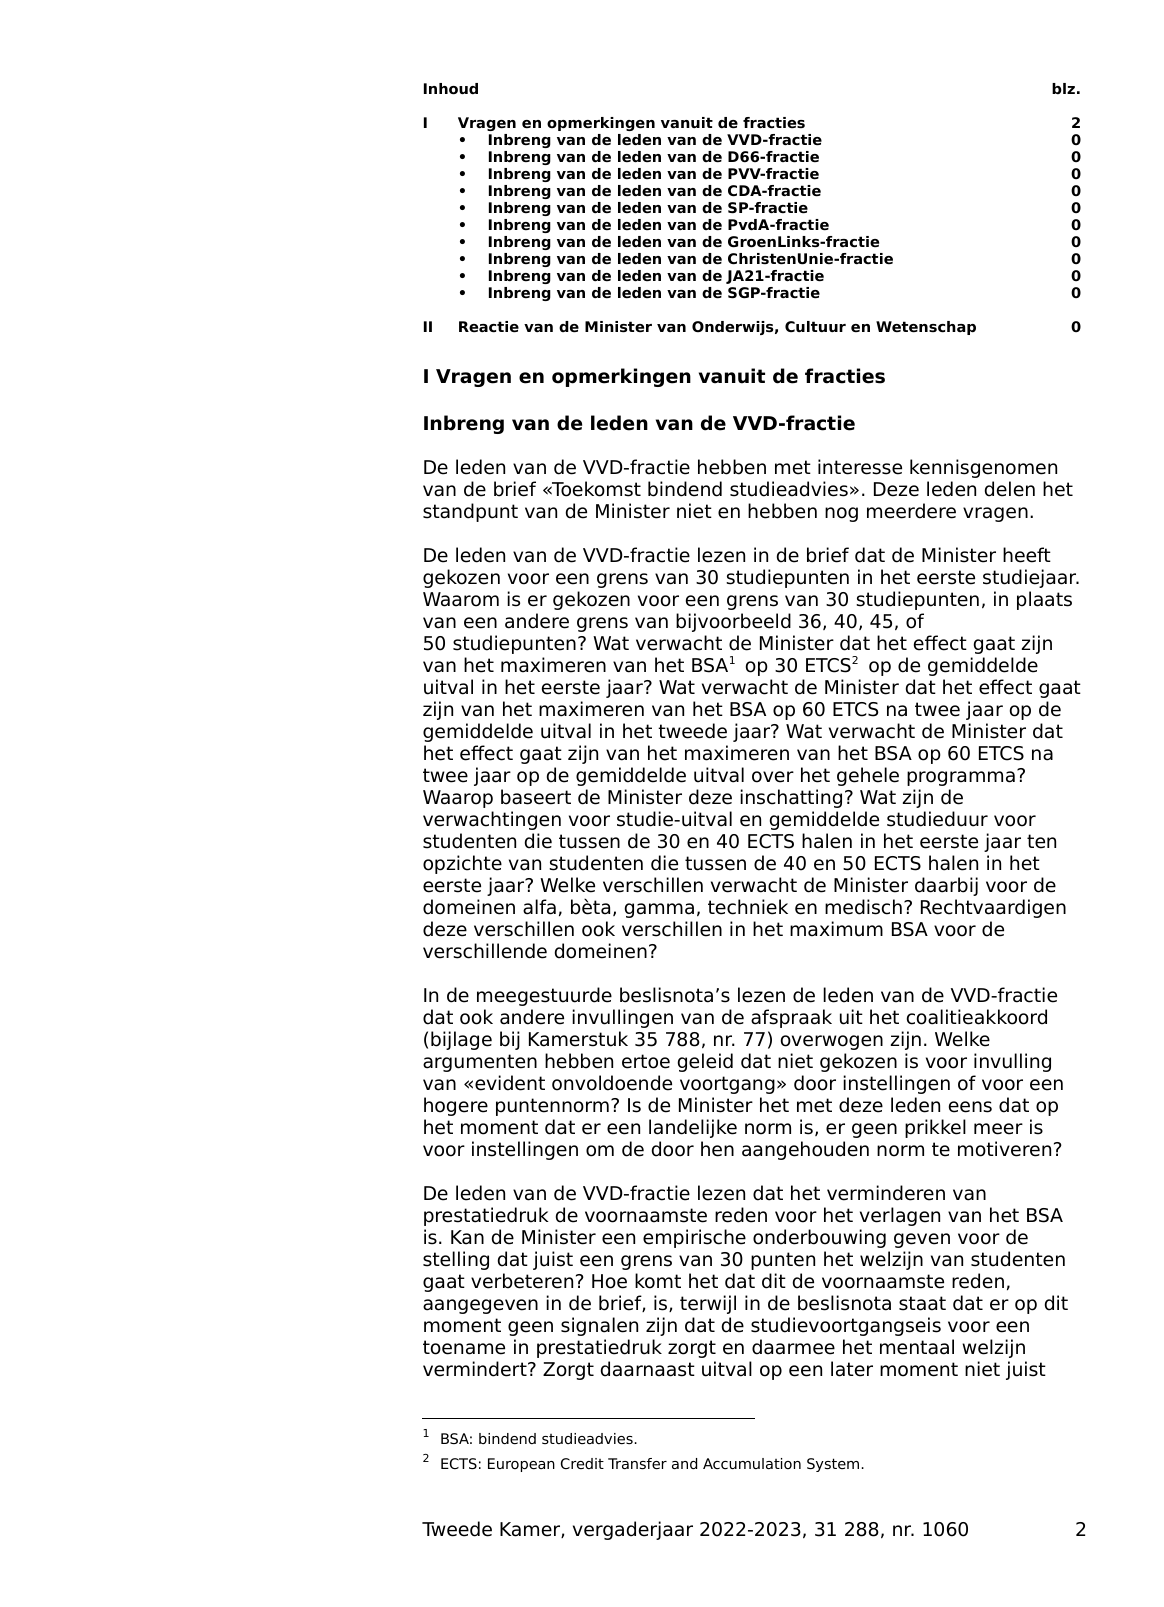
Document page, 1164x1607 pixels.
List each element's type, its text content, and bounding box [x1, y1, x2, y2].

table_cell Inbreng van de leden van de VVD-fractie [481, 132, 1027, 149]
table_cell 0 [1028, 166, 1087, 183]
table_cell 0 [1028, 285, 1087, 302]
table_cell Inbreng van de leden van de SGP-fractie [481, 285, 1027, 302]
table_cell [422, 285, 452, 302]
subtitle I Vragen en opmerkingen vanuit de fracties [422, 366, 1087, 388]
table_cell [422, 183, 452, 200]
table_cell Inbreng van de leden van de CDA-fractie [481, 183, 1027, 200]
table_cell Inbreng van de leden van de JA21-fractie [481, 268, 1027, 285]
table_cell 0 [1028, 217, 1087, 234]
subtitle Inbreng van de leden van de VVD-fractie [422, 413, 1087, 434]
table_cell [422, 302, 452, 319]
table_cell • [452, 200, 481, 217]
table_cell • [452, 285, 481, 302]
table_cell [1028, 302, 1087, 319]
table_cell • [452, 268, 481, 285]
table_cell [452, 98, 481, 115]
table_cell [422, 149, 452, 166]
table_cell Vragen en opmerkingen vanuit de fracties [452, 115, 1027, 132]
table_cell Reactie van de Minister van Onderwijs, Cultuur en Wetenschap [452, 319, 1027, 336]
table_cell • [452, 132, 481, 149]
table_cell I [422, 115, 452, 132]
table_cell [481, 98, 1027, 115]
text ECTS: European Credit Transfer and Accumulation System. [422, 1452, 1087, 1474]
table_cell [422, 200, 452, 217]
text BSA: bindend studieadvies. [422, 1427, 1087, 1449]
text In de meegestuurde beslisnota’s lezen de leden van de VVD-fractie dat ook andere invullingen van de afspraak uit het coalitieakkoord (bijlage bij Kamerstuk 35 788, nr. 77) overwogen zijn. Welke argumenten hebben ertoe geleid dat niet gekozen is voor invulling van «evident onvoldoende voortgang» door instellingen of voor een hogere puntennorm? Is de Minister het met deze leden eens dat op het moment dat er een landelijke norm is, er geen prikkel meer is voor instellingen om de door hen aangehouden norm te motiveren? [422, 985, 1087, 1161]
table_cell • [452, 183, 481, 200]
table_cell Inbreng van de leden van de D66-fractie [481, 149, 1027, 166]
table_cell [422, 166, 452, 183]
table_cell • [452, 217, 481, 234]
table_cell 0 [1028, 200, 1087, 217]
table_cell [422, 234, 452, 251]
table_cell [1028, 98, 1087, 115]
table_cell [422, 217, 452, 234]
table_cell [481, 302, 1027, 319]
table_cell [422, 268, 452, 285]
table_cell Inbreng van de leden van de SP-fractie [481, 200, 1027, 217]
table_cell 0 [1028, 132, 1087, 149]
table_cell 0 [1028, 183, 1087, 200]
table_cell • [452, 234, 481, 251]
table_header Inhoud [422, 81, 1027, 98]
table_cell • [452, 251, 481, 268]
table_cell Inbreng van de leden van de GroenLinks-fractie [481, 234, 1027, 251]
table_cell 0 [1028, 234, 1087, 251]
table_cell Inbreng van de leden van de PVV-fractie [481, 166, 1027, 183]
table_cell [422, 98, 452, 115]
table_header blz. [1028, 81, 1087, 98]
table_cell 0 [1028, 149, 1087, 166]
text De leden van de VVD-fractie lezen in de brief dat de Minister heeft gekozen voor een grens van 30 studiepunten in het eerste studiejaar. Waarom is er gekozen voor een grens van 30 studiepunten, in plaats van een andere grens van bijvoorbeeld 36, 40, 45, of 50 studiepunten? Wat verwacht de Minister dat het effect gaat zijn van het maximeren van het BSA op 30 ETCS op de gemiddelde uitval in het eerste jaar? Wat verwacht de Minister dat het effect gaat zijn van het maximeren van het BSA op 60 ETCS na twee jaar op de gemiddelde uitval in het tweede jaar? Wat verwacht de Minister dat het effect gaat zijn van het maximeren van het BSA op 60 ETCS na twee jaar op de gemiddelde uitval over het gehele programma? Waarop baseert de Minister deze inschatting? Wat zijn de verwachtingen voor studie-uitval en gemiddelde studieduur voor studenten die tussen de 30 en 40 ECTS halen in het eerste jaar ten opzichte van studenten die tussen de 40 en 50 ECTS halen in het eerste jaar? Welke verschillen verwacht de Minister daarbij voor de domeinen alfa, bèta, gamma, techniek en medisch? Rechtvaardigen deze verschillen ook verschillen in het maximum BSA voor de verschillende domeinen? [422, 545, 1087, 962]
table_cell Inbreng van de leden van de PvdA-fractie [481, 217, 1027, 234]
table_cell [452, 302, 481, 319]
table_cell II [422, 319, 452, 336]
text De leden van de VVD-fractie hebben met interesse kennisgenomen van de brief «Toekomst bindend studieadvies». Deze leden delen het standpunt van de Minister niet en hebben nog meerdere vragen. [422, 457, 1087, 523]
table_cell [422, 251, 452, 268]
table_cell Inbreng van de leden van de ChristenUnie-fractie [481, 251, 1027, 268]
table_cell 2 [1028, 115, 1087, 132]
table_cell • [452, 166, 481, 183]
table_cell • [452, 149, 481, 166]
table_cell 0 [1028, 319, 1087, 336]
text De leden van de VVD-fractie lezen dat het verminderen van prestatiedruk de voornaamste reden voor het verlagen van het BSA is. Kan de Minister een empirische onderbouwing geven voor de stelling dat juist een grens van 30 punten het welzijn van studenten gaat verbeteren? Hoe komt het dat dit de voornaamste reden, aangegeven in de brief, is, terwijl in de beslisnota staat dat er op dit moment geen signalen zijn dat de studievoortgangseis voor een toename in prestatiedruk zorgt en daarmee het mentaal welzijn vermindert? Zorgt daarnaast uitval op een later moment niet juist [422, 1183, 1087, 1381]
table_cell [422, 132, 452, 149]
table_cell 0 [1028, 268, 1087, 285]
table_cell 0 [1028, 251, 1087, 268]
